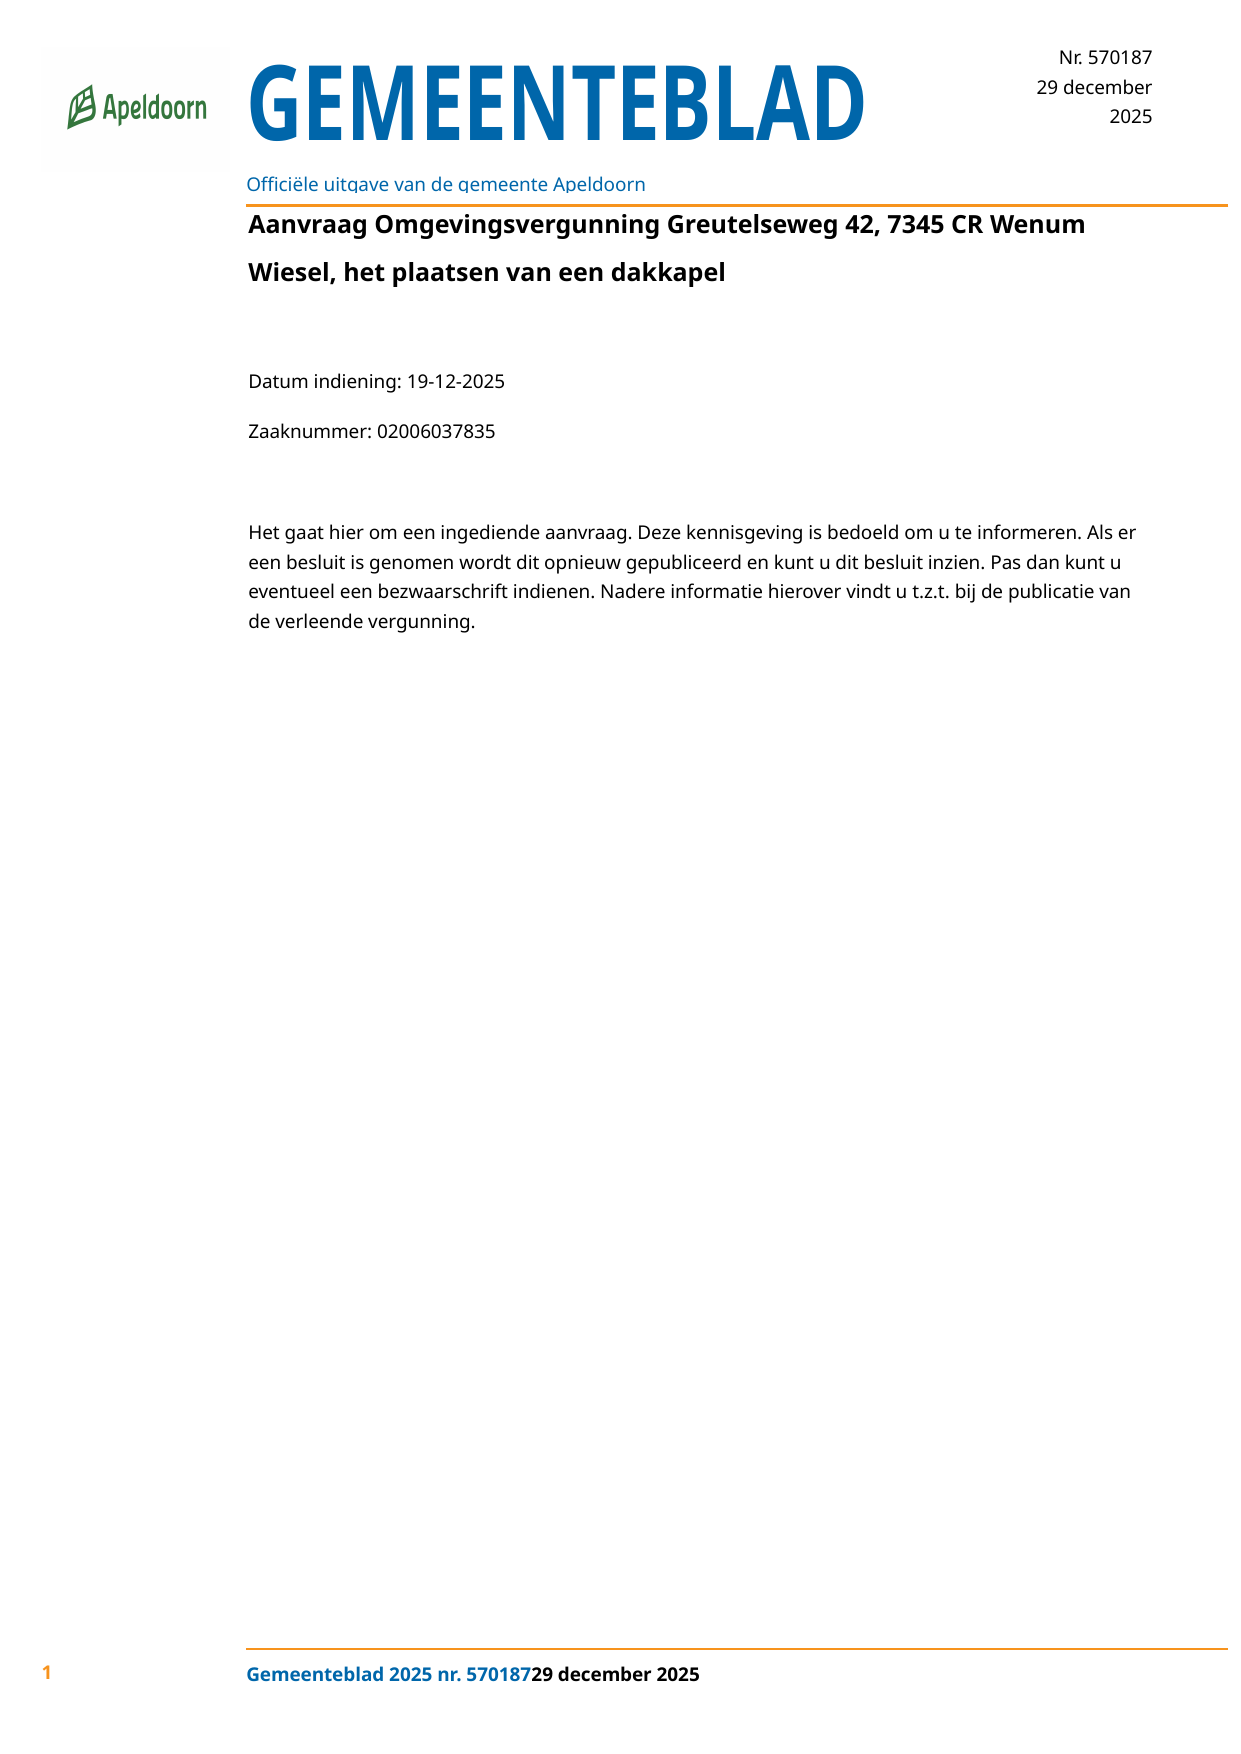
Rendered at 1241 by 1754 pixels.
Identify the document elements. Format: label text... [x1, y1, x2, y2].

text Het gaat hier om een ingediende aanvraag. Deze kennisgeving is bedoeld om u te informeren. Als er een besluit is genomen wordt dit opnieuw gepubliceerd en kunt u dit besluit inzien. Pas dan kunt u eventueel een bezwaarschrift indienen. Nadere informatie hierover vindt u t.z.t. bij de publicatie van de verleende vergunning. [248, 519, 1152, 634]
text Aanvraag Omgevingsvergunning Greutelseweg 42, 7345 CR Wenum Wiesel, het plaatsen van een dakkapel [248, 207, 1152, 288]
text Zaaknummer: 02006037835 [248, 419, 1152, 444]
text Datum indiening: 19-12-2025 [248, 368, 1152, 394]
picture [41, 47, 231, 172]
